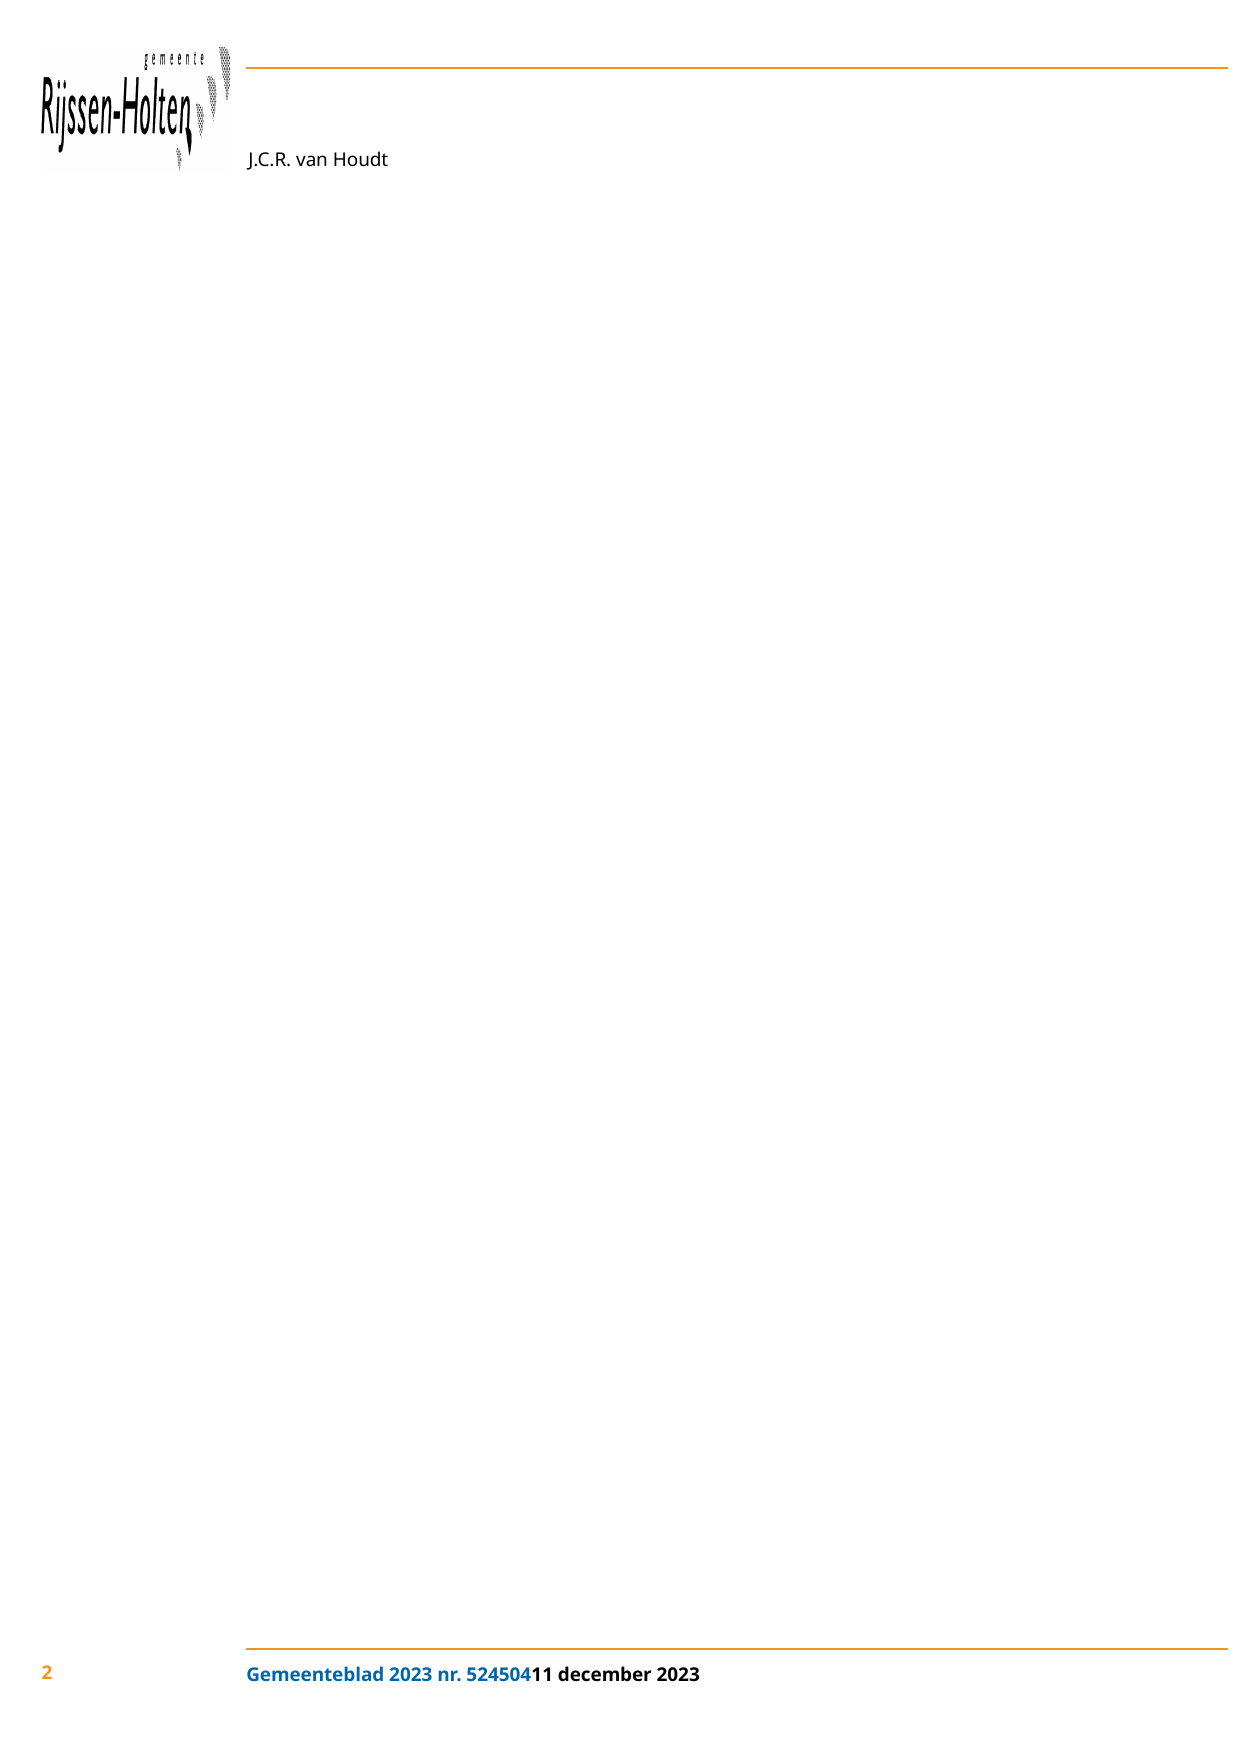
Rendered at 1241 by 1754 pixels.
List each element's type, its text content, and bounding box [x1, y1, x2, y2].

picture [41, 47, 231, 172]
text J.C.R. van Houdt [248, 146, 1152, 172]
